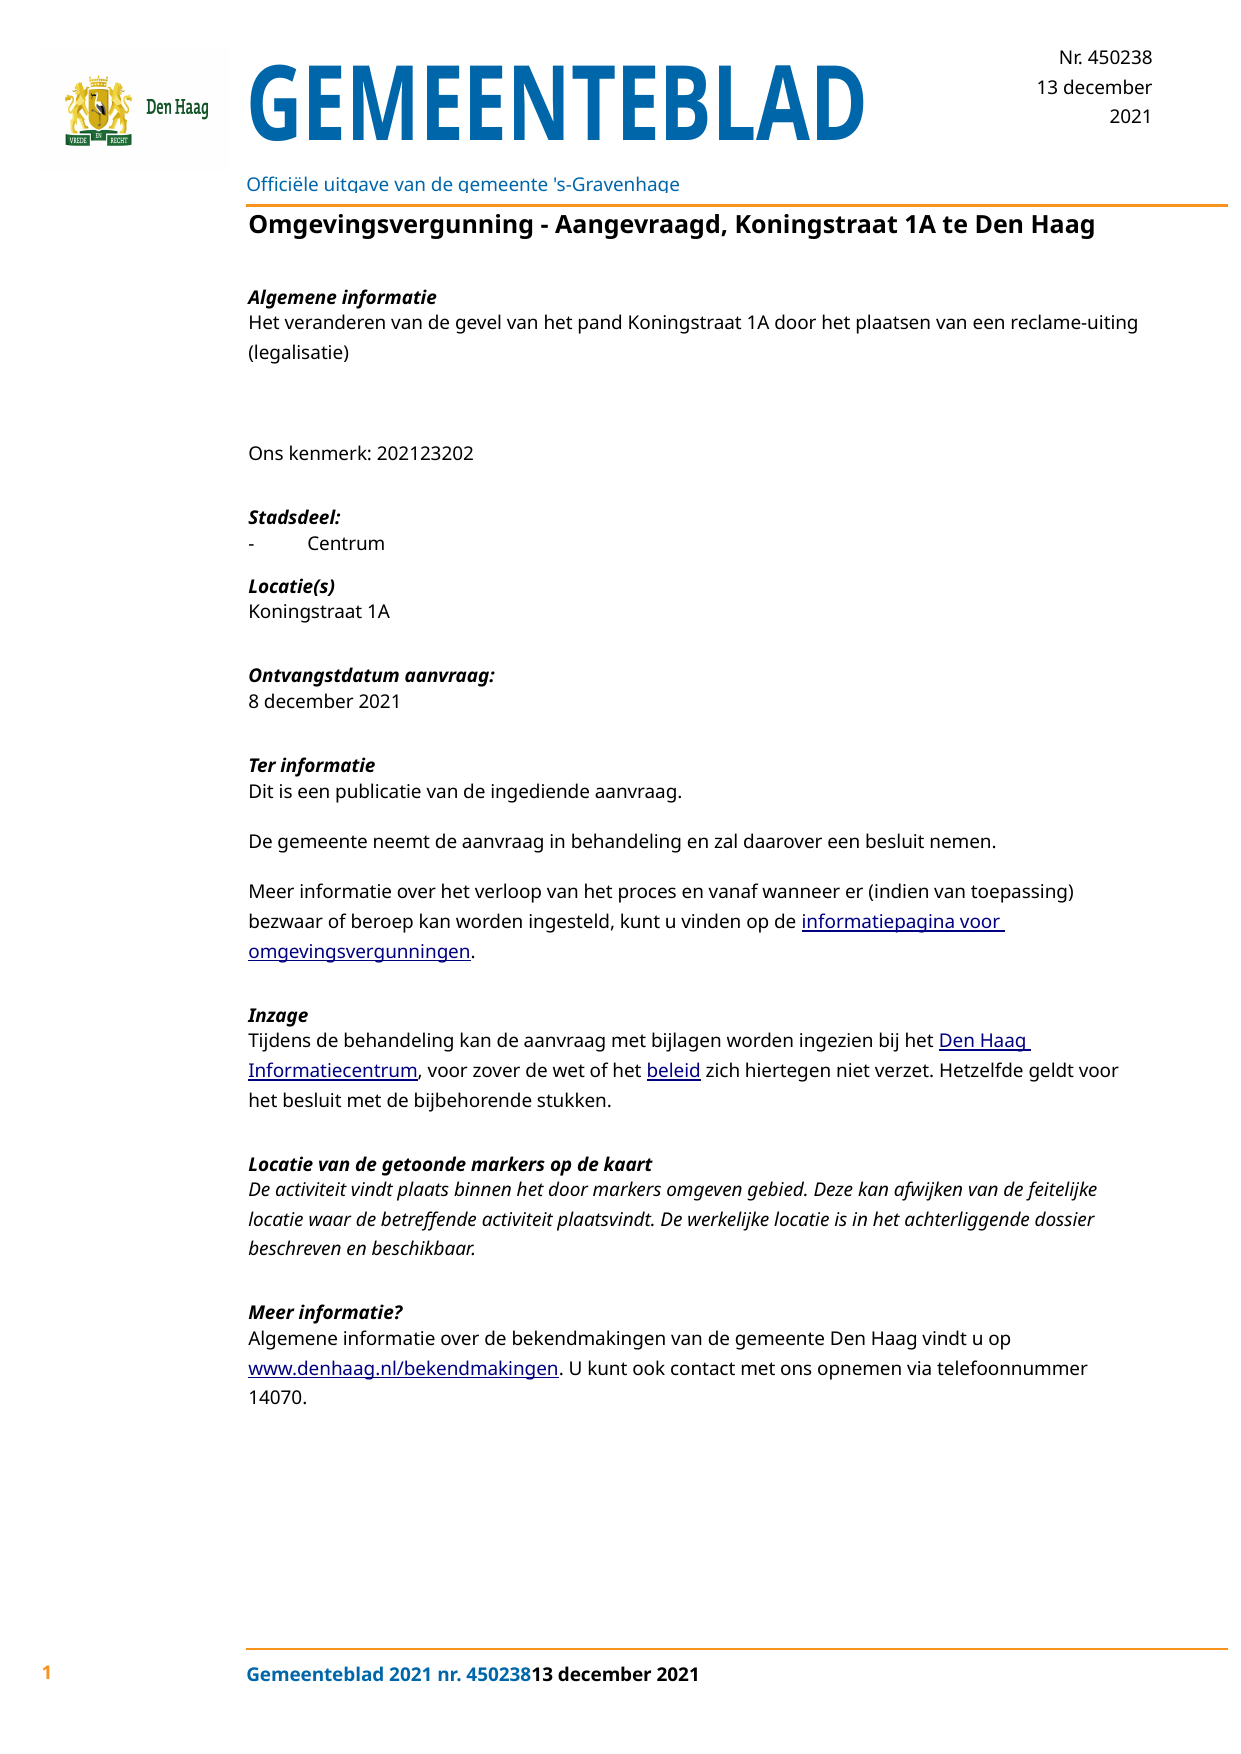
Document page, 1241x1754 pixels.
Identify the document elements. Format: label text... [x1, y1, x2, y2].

text Inzage [248, 1002, 1152, 1028]
text Algemene informatie [248, 284, 1152, 309]
text 8 december 2021 [248, 688, 1152, 714]
text Het veranderen van de gevel van het pand Koningstraat 1A door het plaatsen van een reclame-uiting (legalisatie) [248, 309, 1152, 365]
text Stadsdeel: [248, 504, 1152, 530]
text Meer informatie? [248, 1299, 1152, 1325]
text De gemeente neemt de aanvraag in behandeling en zal daarover een besluit nemen. [248, 828, 1152, 854]
text Ter informatie [248, 752, 1152, 778]
text Algemene informatie over de bekendmakingen van de gemeente Den Haag vindt u op www.denhaag.nl/bekendmakingen. U kunt ook contact met ons opnemen via telefoonnummer 14070. [248, 1325, 1152, 1410]
text Omgevingsvergunning - Aangevraagd, Koningstraat 1A te Den Haag [248, 207, 1152, 241]
text Locatie(s) [248, 573, 1152, 598]
text Dit is een publicatie van de ingediende aanvraag. [248, 778, 1152, 804]
text Koningstraat 1A [248, 598, 1152, 624]
text Tijdens de behandeling kan de aanvraag met bijlagen worden ingezien bij het Den Haag Informatiecentrum, voor zover de wet of het beleid zich hiertegen niet verzet. Hetzelfde geldt voor het besluit met de bijbehorende stukken. [248, 1028, 1152, 1112]
picture [41, 47, 231, 172]
text Ontvangstdatum aanvraag: [248, 662, 1152, 688]
text De activiteit vindt plaats binnen het door markers omgeven gebied. Deze kan afwijken van de feitelijke locatie waar de betreffende activiteit plaatsvindt. De werkelijke locatie is in het achterliggende dossier beschreven en beschikbaar. [248, 1176, 1152, 1261]
text Ons kenmerk: 202123202 [248, 440, 1152, 466]
list Centrum [248, 530, 1152, 555]
text Meer informatie over het verloop van het proces en vanaf wanneer er (indien van toepassing) bezwaar of beroep kan worden ingesteld, kunt u vinden op de informatiepagina voor omgevingsvergunningen. [248, 879, 1152, 964]
text Locatie van de getoonde markers op de kaart [248, 1151, 1152, 1176]
